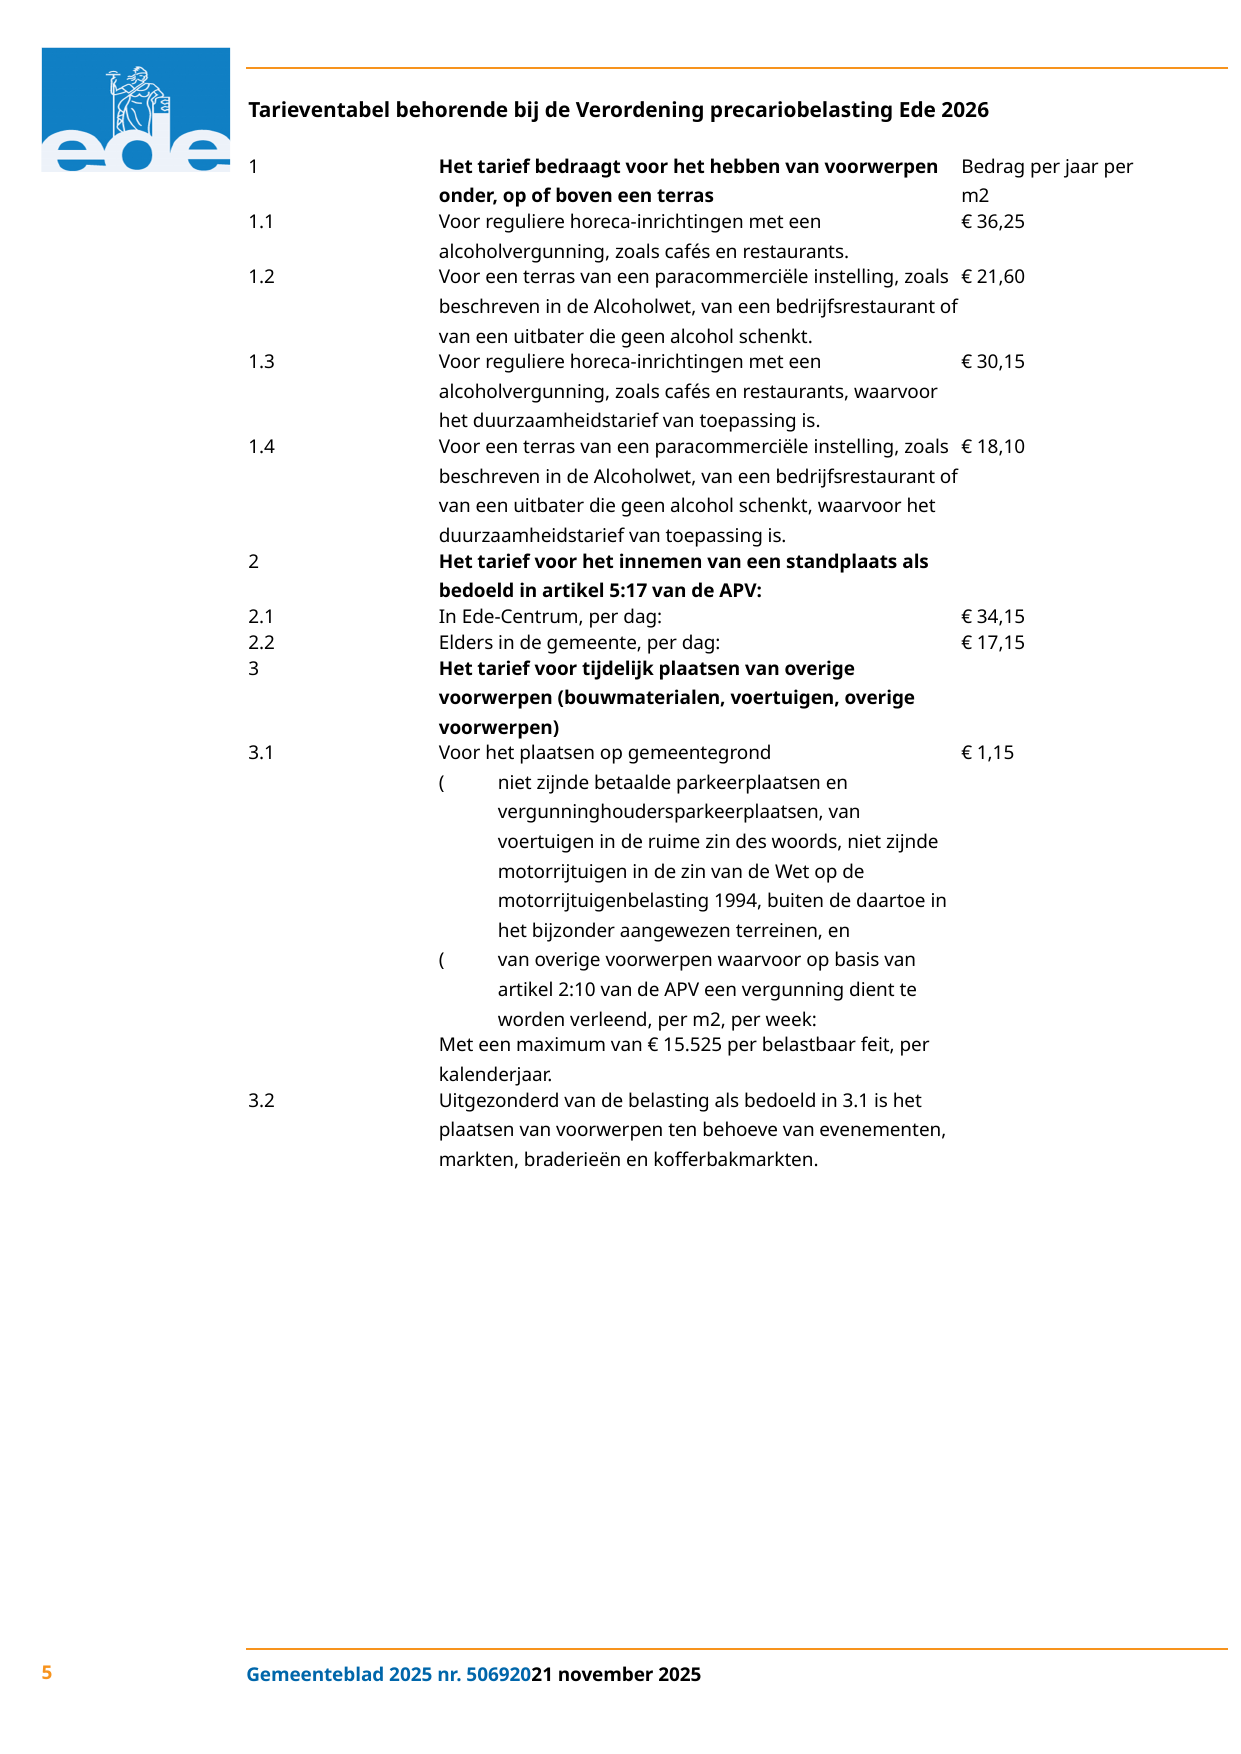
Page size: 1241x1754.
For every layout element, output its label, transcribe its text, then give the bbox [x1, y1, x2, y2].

table_cell Voor reguliere horeca-inrichtingen met een alcoholvergunning, zoals cafés en restaurants, waarvoor het duurzaamheidstarief van toepassing is. [439, 349, 961, 433]
table_cell 3.2 [248, 1087, 439, 1172]
picture [41, 47, 231, 172]
table_cell Met een maximum van € 15.525 per belastbaar feit, per kalenderjaar. [439, 1032, 961, 1087]
table_cell [961, 1032, 1152, 1087]
table_cell 1.2 [248, 264, 439, 348]
table_header Het tarief bedraagt voor het hebben van voorwerpen onder, op of boven een terras [439, 153, 961, 208]
table_cell In Ede-Centrum, per dag: [439, 603, 961, 629]
table_cell 1.4 [248, 434, 439, 548]
text Tarieventabel behorende bij de Verordening precariobelasting Ede 2026 [248, 95, 1152, 123]
table_cell € 21,60 [961, 264, 1152, 348]
table_cell € 30,15 [961, 349, 1152, 433]
table_cell Voor een terras van een paracommerciële instelling, zoals beschreven in de Alcoholwet, van een bedrijfsrestaurant of van een uitbater die geen alcohol schenkt. [439, 264, 961, 348]
table_cell 2.1 [248, 603, 439, 629]
table_cell 2 [248, 548, 439, 603]
table_cell 3.1 [248, 740, 439, 1032]
table_cell € 17,15 [961, 629, 1152, 655]
table_cell [961, 548, 1152, 603]
table_cell 1.3 [248, 349, 439, 433]
table_header 1 [248, 153, 439, 208]
table_cell Elders in de gemeente, per dag: [439, 629, 961, 655]
table_cell € 34,15 [961, 603, 1152, 629]
table_cell Uitgezonderd van de belasting als bedoeld in 3.1 is het plaatsen van voorwerpen ten behoeve van evenementen, markten, braderieën en kofferbakmarkten. [439, 1087, 961, 1172]
table_cell € 1,15 [961, 740, 1152, 1032]
table_cell 2.2 [248, 629, 439, 655]
table_cell [961, 655, 1152, 739]
table_cell [961, 1087, 1152, 1172]
table_cell € 36,25 [961, 208, 1152, 264]
table_header Bedrag per jaar per m2 [961, 153, 1152, 208]
table_cell € 18,10 [961, 434, 1152, 548]
table_cell [248, 1032, 439, 1087]
table_cell Voor reguliere horeca-inrichtingen met een alcoholvergunning, zoals cafés en restaurants. [439, 208, 961, 264]
table_cell Het tarief voor tijdelijk plaatsen van overige voorwerpen (bouwmaterialen, voertuigen, overige voorwerpen) [439, 655, 961, 739]
table_cell Voor het plaatsen op gemeentegrond niet zijnde betaalde parkeerplaatsen en vergunninghoudersparkeerplaatsen, van voertuigen in de ruime zin des woords, niet zijnde motorrijtuigen in de zin van de Wet op de motorrijtuigenbelasting 1994, buiten de daartoe in het bijzonder aangewezen terreinen, en van overige voorwerpen waarvoor op basis van artikel 2:10 van de APV een vergunning dient te worden verleend, per m2, per week: [439, 740, 961, 1032]
table_cell 3 [248, 655, 439, 739]
table_cell Voor een terras van een paracommerciële instelling, zoals beschreven in de Alcoholwet, van een bedrijfsrestaurant of van een uitbater die geen alcohol schenkt, waarvoor het duurzaamheidstarief van toepassing is. [439, 434, 961, 548]
table_cell Het tarief voor het innemen van een standplaats als bedoeld in artikel 5:17 van de APV: [439, 548, 961, 603]
table_cell 1.1 [248, 208, 439, 264]
